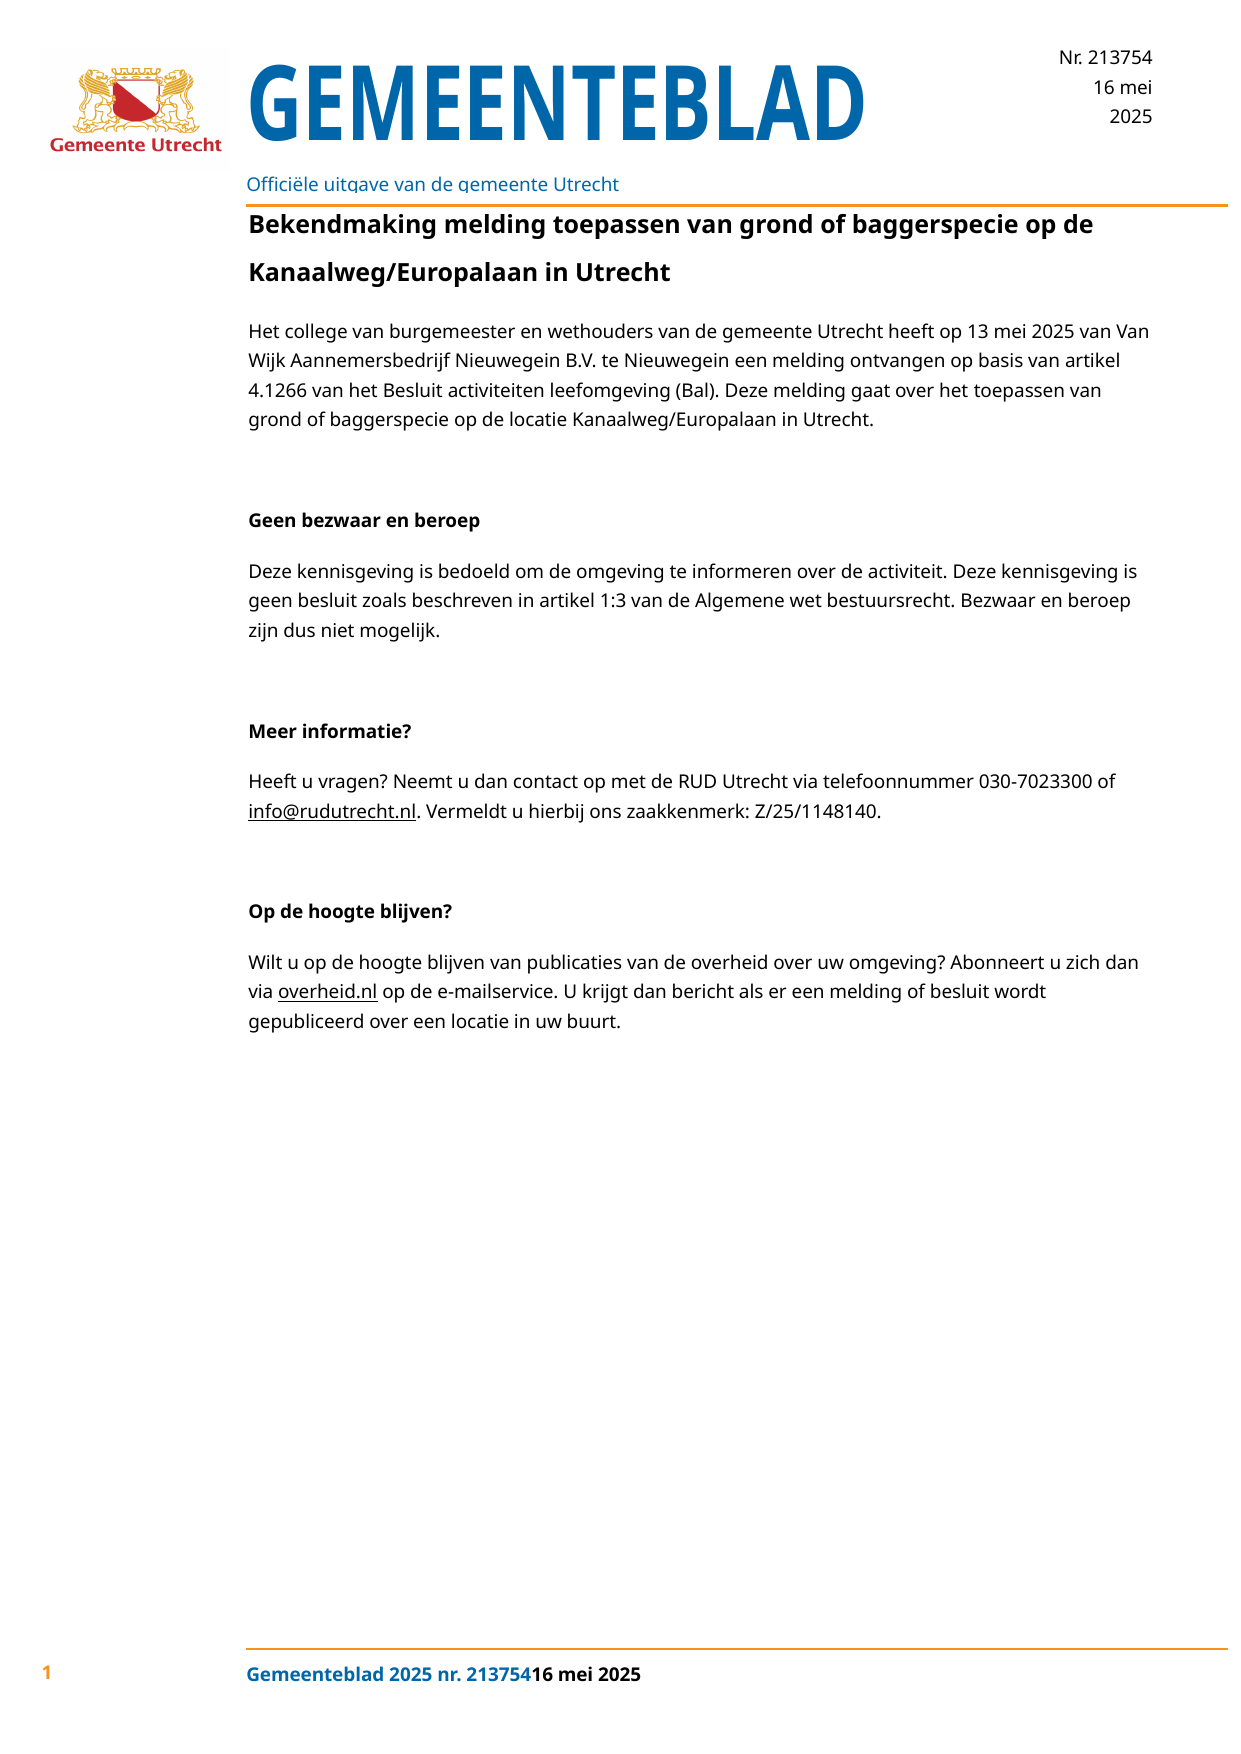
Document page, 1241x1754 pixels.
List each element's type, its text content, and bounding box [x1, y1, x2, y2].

text Meer informatie? [248, 718, 1152, 744]
text Bekendmaking melding toepassen van grond of baggerspecie op de Kanaalweg/Europalaan in Utrecht [248, 207, 1152, 288]
text Op de hoogte blijven? [248, 899, 1152, 924]
text Deze kennisgeving is bedoeld om de omgeving te informeren over de activiteit. Deze kennisgeving is geen besluit zoals beschreven in artikel 1:3 van de Algemene wet bestuursrecht. Bezwaar en beroep zijn dus niet mogelijk. [248, 558, 1152, 643]
text Wilt u op de hoogte blijven van publicaties van de overheid over uw omgeving? Abonneert u zich dan via overheid.nl op de e-mailservice. U krijgt dan bericht als er een melding of besluit wordt gepubliceerd over een locatie in uw buurt. [248, 949, 1152, 1034]
text Heeft u vragen? Neemt u dan contact op met de RUD Utrecht via telefoonnummer 030-7023300 of info@rudutrecht.nl. Vermeldt u hierbij ons zaakkenmerk: Z/25/1148140. [248, 768, 1152, 824]
picture [41, 47, 231, 172]
text Het college van burgemeester en wethouders van de gemeente Utrecht heeft op 13 mei 2025 van Van Wijk Aannemersbedrijf Nieuwegein B.V. te Nieuwegein een melding ontvangen op basis van artikel 4.1266 van het Besluit activiteiten leefomgeving (Bal). Deze melding gaat over het toepassen van grond of baggerspecie op de locatie Kanaalweg/Europalaan in Utrecht. [248, 318, 1152, 432]
text Geen bezwaar en beroep [248, 507, 1152, 533]
